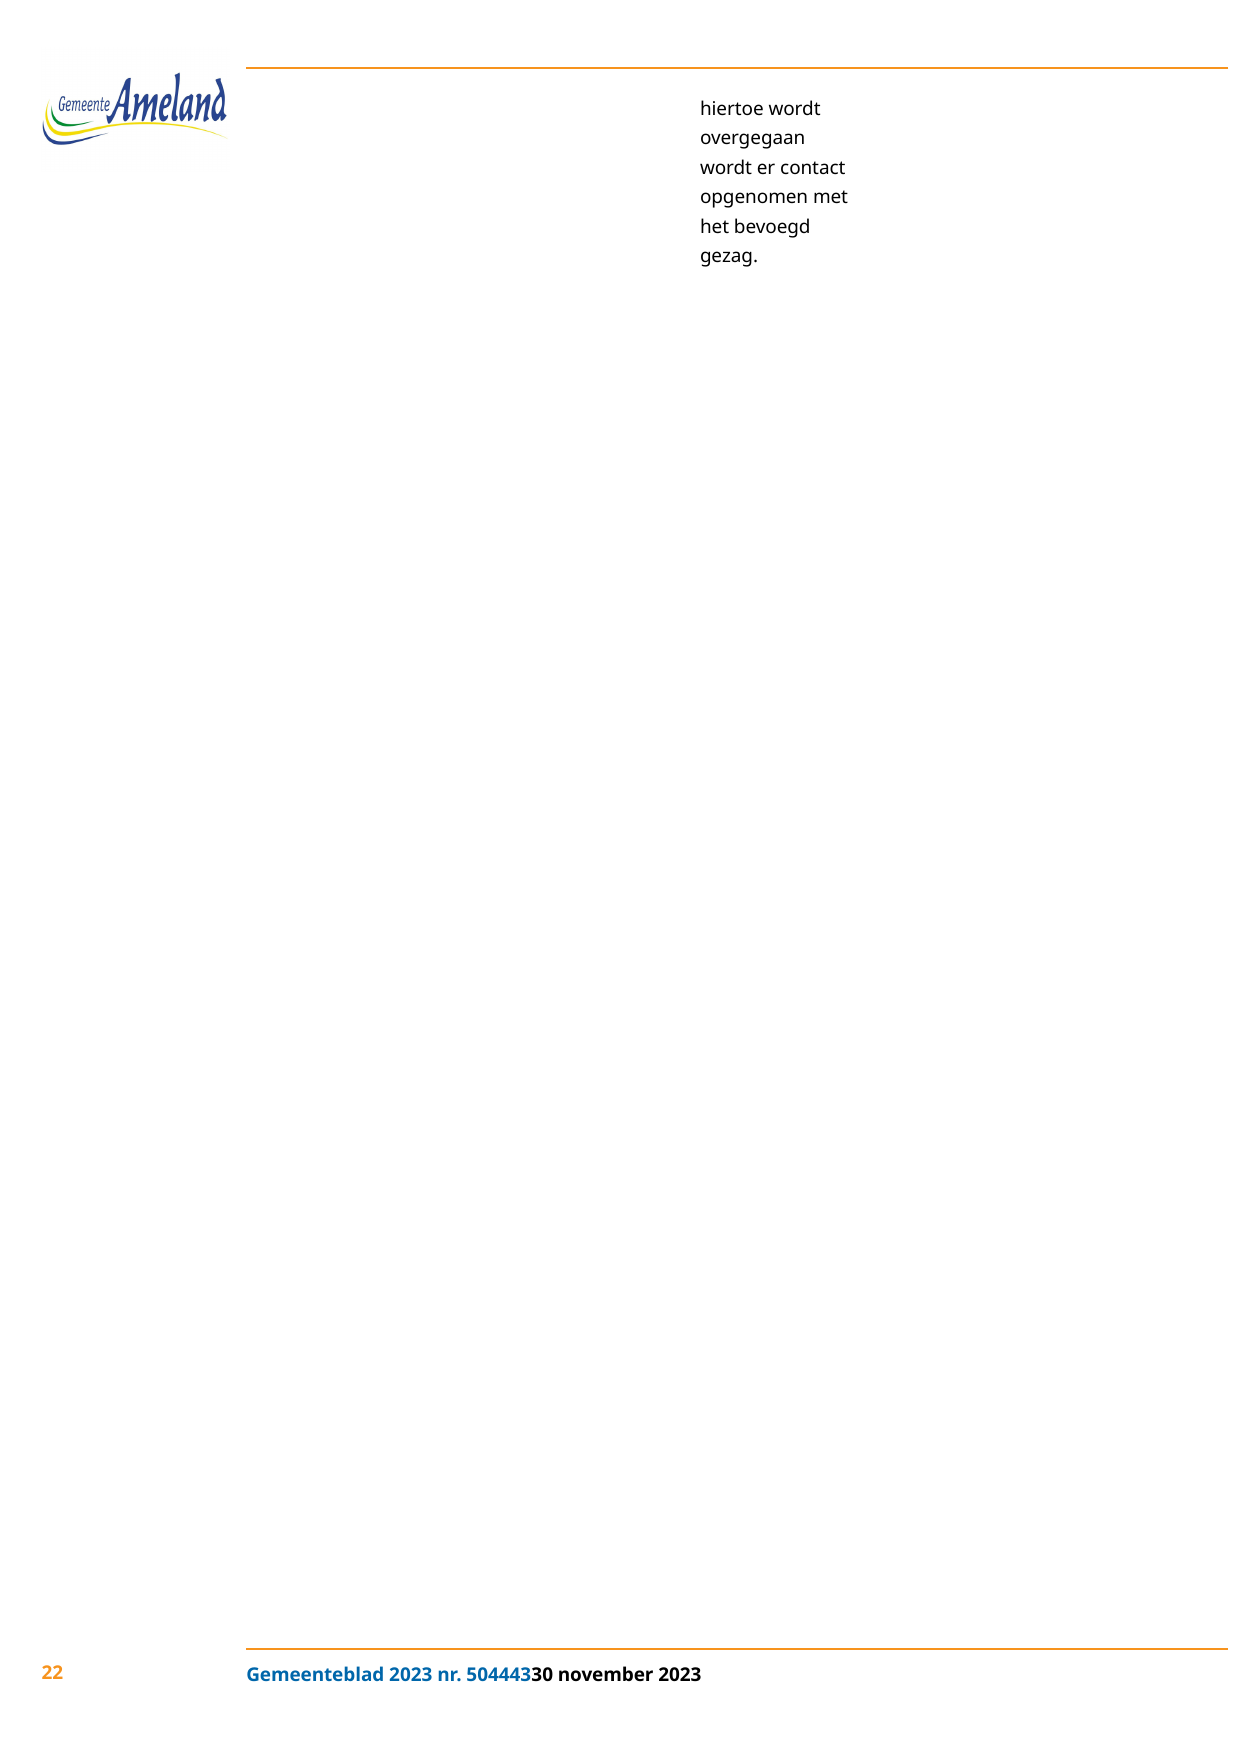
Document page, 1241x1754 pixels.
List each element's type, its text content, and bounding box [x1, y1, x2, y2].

table_cell [248, 95, 398, 268]
table_cell [850, 95, 1152, 268]
table_cell [549, 95, 700, 268]
table_cell hiertoe wordt overgegaan wordt er contact opgenomen met het bevoegd gezag. [700, 95, 850, 268]
picture [41, 47, 231, 172]
table_cell [399, 95, 549, 268]
